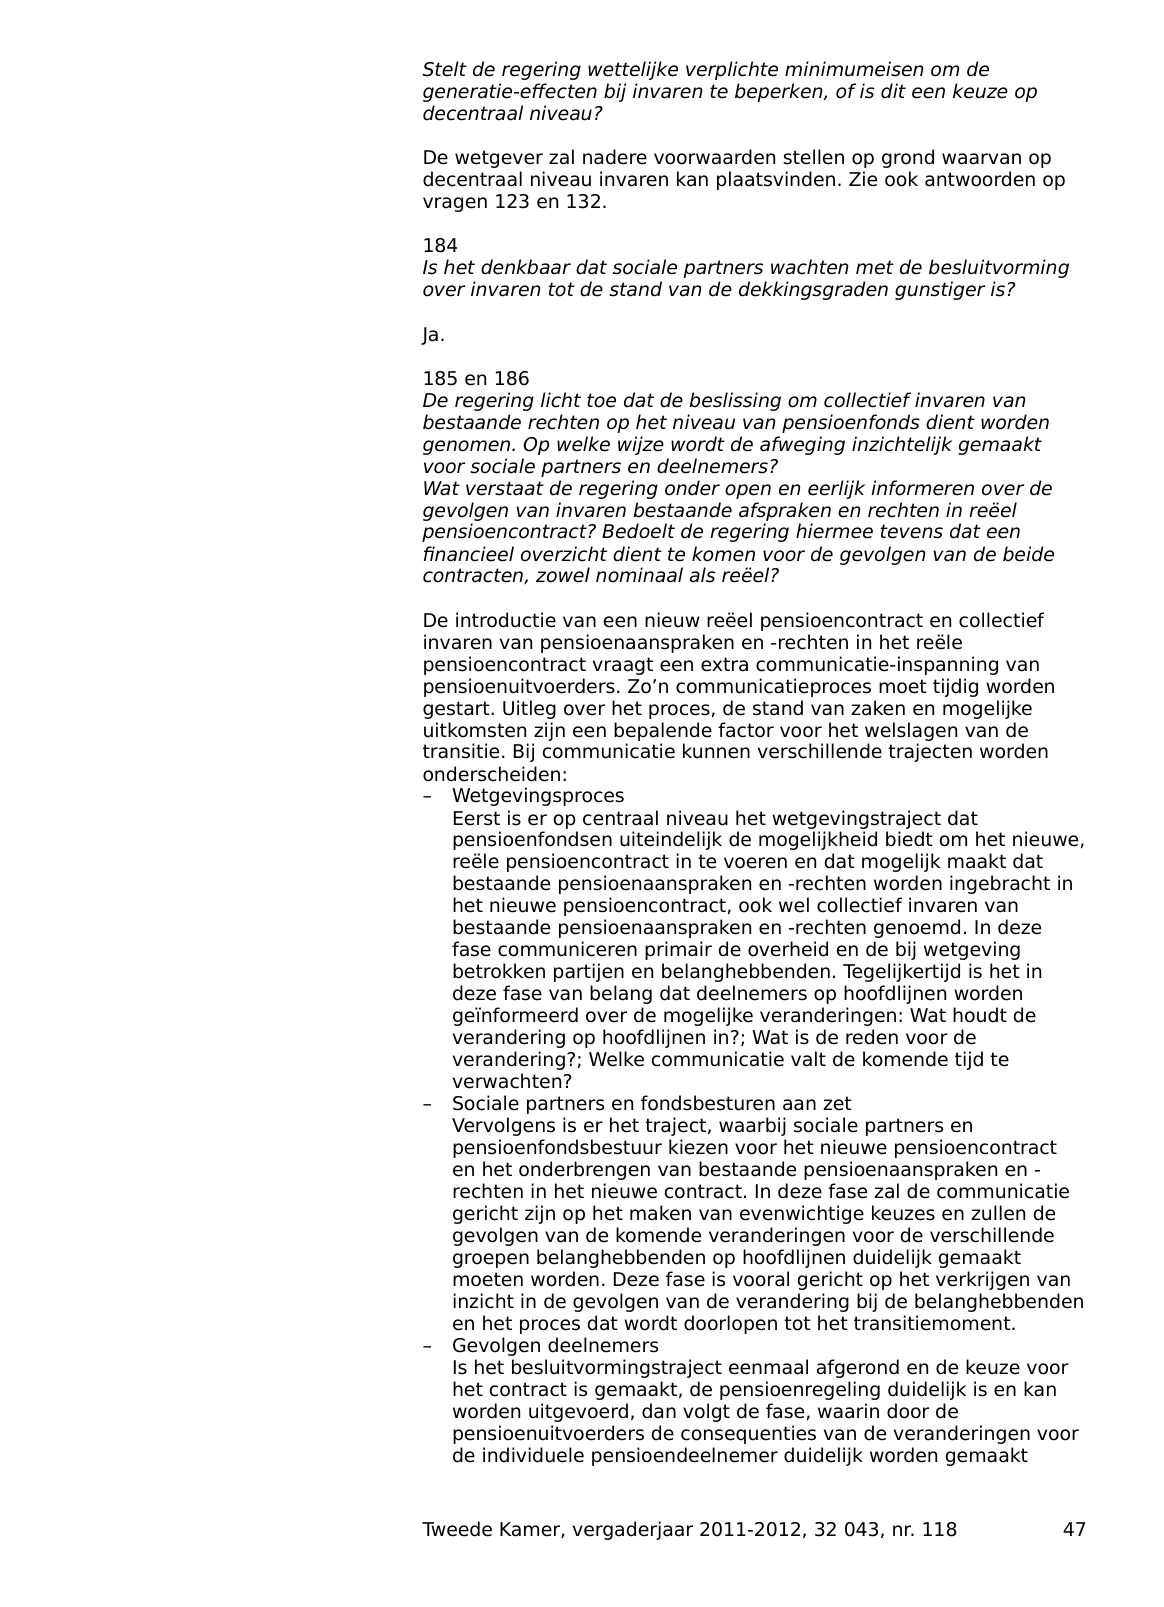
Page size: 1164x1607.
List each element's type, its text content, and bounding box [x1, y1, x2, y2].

text Wat verstaat de regering onder open en eerlijk informeren over de gevolgen van invaren bestaande afspraken en rechten in reëel pensioencontract? Bedoelt de regering hiermee tevens dat een financieel overzicht dient te komen voor de gevolgen van de beide contracten, zowel nominaal als reëel? [422, 477, 1087, 587]
text – Gevolgen deelnemers [422, 1335, 1087, 1357]
text Ja. [422, 323, 1087, 345]
text Vervolgens is er het traject, waarbij sociale partners en pensioenfondsbestuur kiezen voor het nieuwe pensioencontract en het onderbrengen van bestaande pensioenaanspraken en -rechten in het nieuwe contract. In deze fase zal de communicatie gericht zijn op het maken van evenwichtige keuzes en zullen de gevolgen van de komende veranderingen voor de verschillende groepen belanghebbenden op hoofdlijnen duidelijk gemaakt moeten worden. Deze fase is vooral gericht op het verkrijgen van inzicht in de gevolgen van de verandering bij de belanghebbenden en het proces dat wordt doorlopen tot het transitiemoment. [452, 1115, 1087, 1335]
text Stelt de regering wettelijke verplichte minimumeisen om de generatie-effecten bij invaren te beperken, of is dit een keuze op decentraal niveau? [422, 59, 1087, 125]
text Is het besluitvormingstraject eenmaal afgerond en de keuze voor het contract is gemaakt, de pensioenregeling duidelijk is en kan worden uitgevoerd, dan volgt de fase, waarin door de pensioenuitvoerders de consequenties van de veranderingen voor de individuele pensioendeelnemer duidelijk worden gemaakt [452, 1357, 1087, 1467]
text – Sociale partners en fondsbesturen aan zet [422, 1093, 1087, 1115]
text – Wetgevingsproces [422, 785, 1087, 807]
text 184 [422, 235, 1087, 257]
text 185 en 186 [422, 368, 1087, 389]
text Eerst is er op centraal niveau het wetgevingstraject dat pensioenfondsen uiteindelijk de mogelijkheid biedt om het nieuwe, reële pensioencontract in te voeren en dat mogelijk maakt dat bestaande pensioenaanspraken en -rechten worden ingebracht in het nieuwe pensioencontract, ook wel collectief invaren van bestaande pensioenaanspraken en -rechten genoemd. In deze fase communiceren primair de overheid en de bij wetgeving betrokken partijen en belanghebbenden. Tegelijkertijd is het in deze fase van belang dat deelnemers op hoofdlijnen worden geïnformeerd over de mogelijke veranderingen: Wat houdt de verandering op hoofdlijnen in?; Wat is de reden voor de verandering?; Welke communicatie valt de komende tijd te verwachten? [452, 807, 1087, 1093]
text De wetgever zal nadere voorwaarden stellen op grond waarvan op decentraal niveau invaren kan plaatsvinden. Zie ook antwoorden op vragen 123 en 132. [422, 147, 1087, 213]
text Is het denkbaar dat sociale partners wachten met de besluitvorming over invaren tot de stand van de dekkingsgraden gunstiger is? [422, 257, 1087, 301]
text De regering licht toe dat de beslissing om collectief invaren van bestaande rechten op het niveau van pensioenfonds dient worden genomen. Op welke wijze wordt de afweging inzichtelijk gemaakt voor sociale partners en deelnemers? [422, 389, 1087, 477]
text De introductie van een nieuw reëel pensioencontract en collectief invaren van pensioenaanspraken en -rechten in het reële pensioencontract vraagt een extra communicatie-inspanning van pensioenuitvoerders. Zo’n communicatieproces moet tijdig worden gestart. Uitleg over het proces, de stand van zaken en mogelijke uitkomsten zijn een bepalende factor voor het welslagen van de transitie. Bij communicatie kunnen verschillende trajecten worden onderscheiden: [422, 609, 1087, 785]
